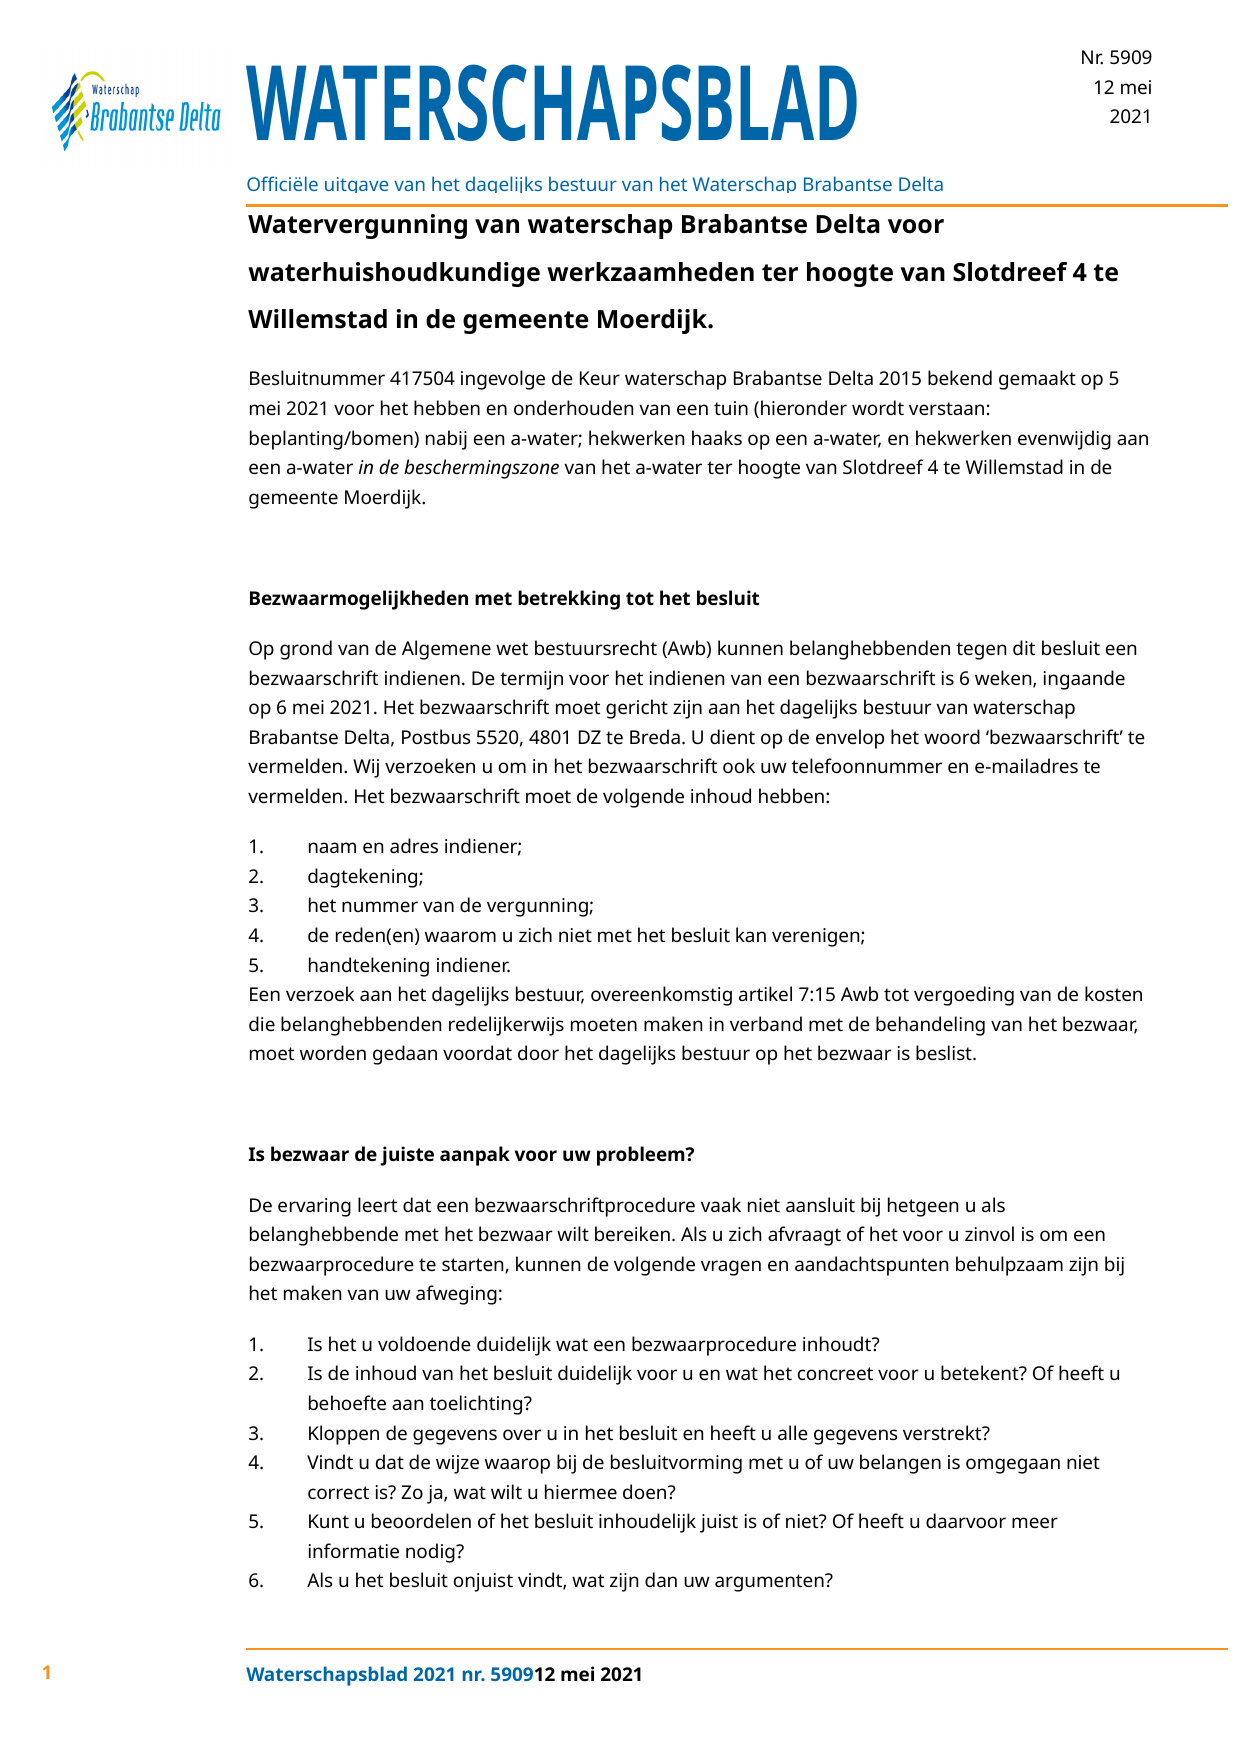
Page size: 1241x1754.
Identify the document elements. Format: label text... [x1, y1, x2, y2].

picture [41, 47, 231, 172]
text Besluitnummer 417504 ingevolge de Keur waterschap Brabantse Delta 2015 bekend gemaakt op 5 mei 2021 voor het hebben en onderhouden van een tuin (hieronder wordt verstaan: beplanting/bomen) nabij een a-water; hekwerken haaks op een a-water, en hekwerken evenwijdig aan een a-water in de beschermingszone van het a-water ter hoogte van Slotdreef 4 te Willemstad in de gemeente Moerdijk. [248, 366, 1152, 509]
text Op grond van de Algemene wet bestuursrecht (Awb) kunnen belanghebbenden tegen dit besluit een bezwaarschrift indienen. De termijn voor het indienen van een bezwaarschrift is 6 weken, ingaande op 6 mei 2021. Het bezwaarschrift moet gericht zijn aan het dagelijks bestuur van waterschap Brabantse Delta, Postbus 5520, 4801 DZ te Breda. U dient op de envelop het woord ‘bezwaarschrift’ te vermelden. Wij verzoeken u om in het bezwaarschrift ook uw telefoonnummer en e‑mailadres te vermelden. Het bezwaarschrift moet de volgende inhoud hebben: [248, 635, 1152, 809]
text Is bezwaar de juiste aanpak voor uw probleem? [248, 1141, 1152, 1167]
list Is het u voldoende duidelijk wat een bezwaarprocedure inhoudt? [248, 1331, 1152, 1357]
list Als u het besluit onjuist vindt, wat zijn dan uw argumenten? [248, 1568, 1152, 1593]
list naam en adres indiener; [248, 833, 1152, 859]
list het nummer van de vergunning; [248, 893, 1152, 918]
text Watervergunning van waterschap Brabantse Delta voor waterhuishoudkundige werkzaamheden ter hoogte van Slotdreef 4 te Willemstad in de gemeente Moerdijk. [248, 207, 1152, 336]
text Bezwaarmogelijkheden met betrekking tot het besluit [248, 585, 1152, 610]
list dagtekening; [248, 863, 1152, 889]
list Is de inhoud van het besluit duidelijk voor u en wat het concreet voor u betekent? Of heeft u behoefte aan toelichting? [248, 1361, 1152, 1416]
text De ervaring leert dat een bezwaarschriftprocedure vaak niet aansluit bij hetgeen u als belanghebbende met het bezwaar wilt bereiken. Als u zich afvraagt of het voor u zinvol is om een bezwaarprocedure te starten, kunnen de volgende vragen en aandachtspunten behulpzaam zijn bij het maken van uw afweging: [248, 1192, 1152, 1306]
list handtekening indiener. [248, 952, 1152, 977]
text Een verzoek aan het dagelijks bestuur, overeenkomstig artikel 7:15 Awb tot vergoeding van de kosten die belanghebbenden redelijkerwijs moeten maken in verband met de behandeling van het bezwaar, moet worden gedaan voordat door het dagelijks bestuur op het bezwaar is beslist. [248, 981, 1152, 1066]
list de reden(en) waarom u zich niet met het besluit kan verenigen; [248, 922, 1152, 948]
list Kunt u beoordelen of het besluit inhoudelijk juist is of niet? Of heeft u daarvoor meer informatie nodig? [248, 1508, 1152, 1564]
list Vindt u dat de wijze waarop bij de besluitvorming met u of uw belangen is omgegaan niet correct is? Zo ja, wat wilt u hiermee doen? [248, 1449, 1152, 1504]
list Kloppen de gegevens over u in het besluit en heeft u alle gegevens verstrekt? [248, 1420, 1152, 1445]
